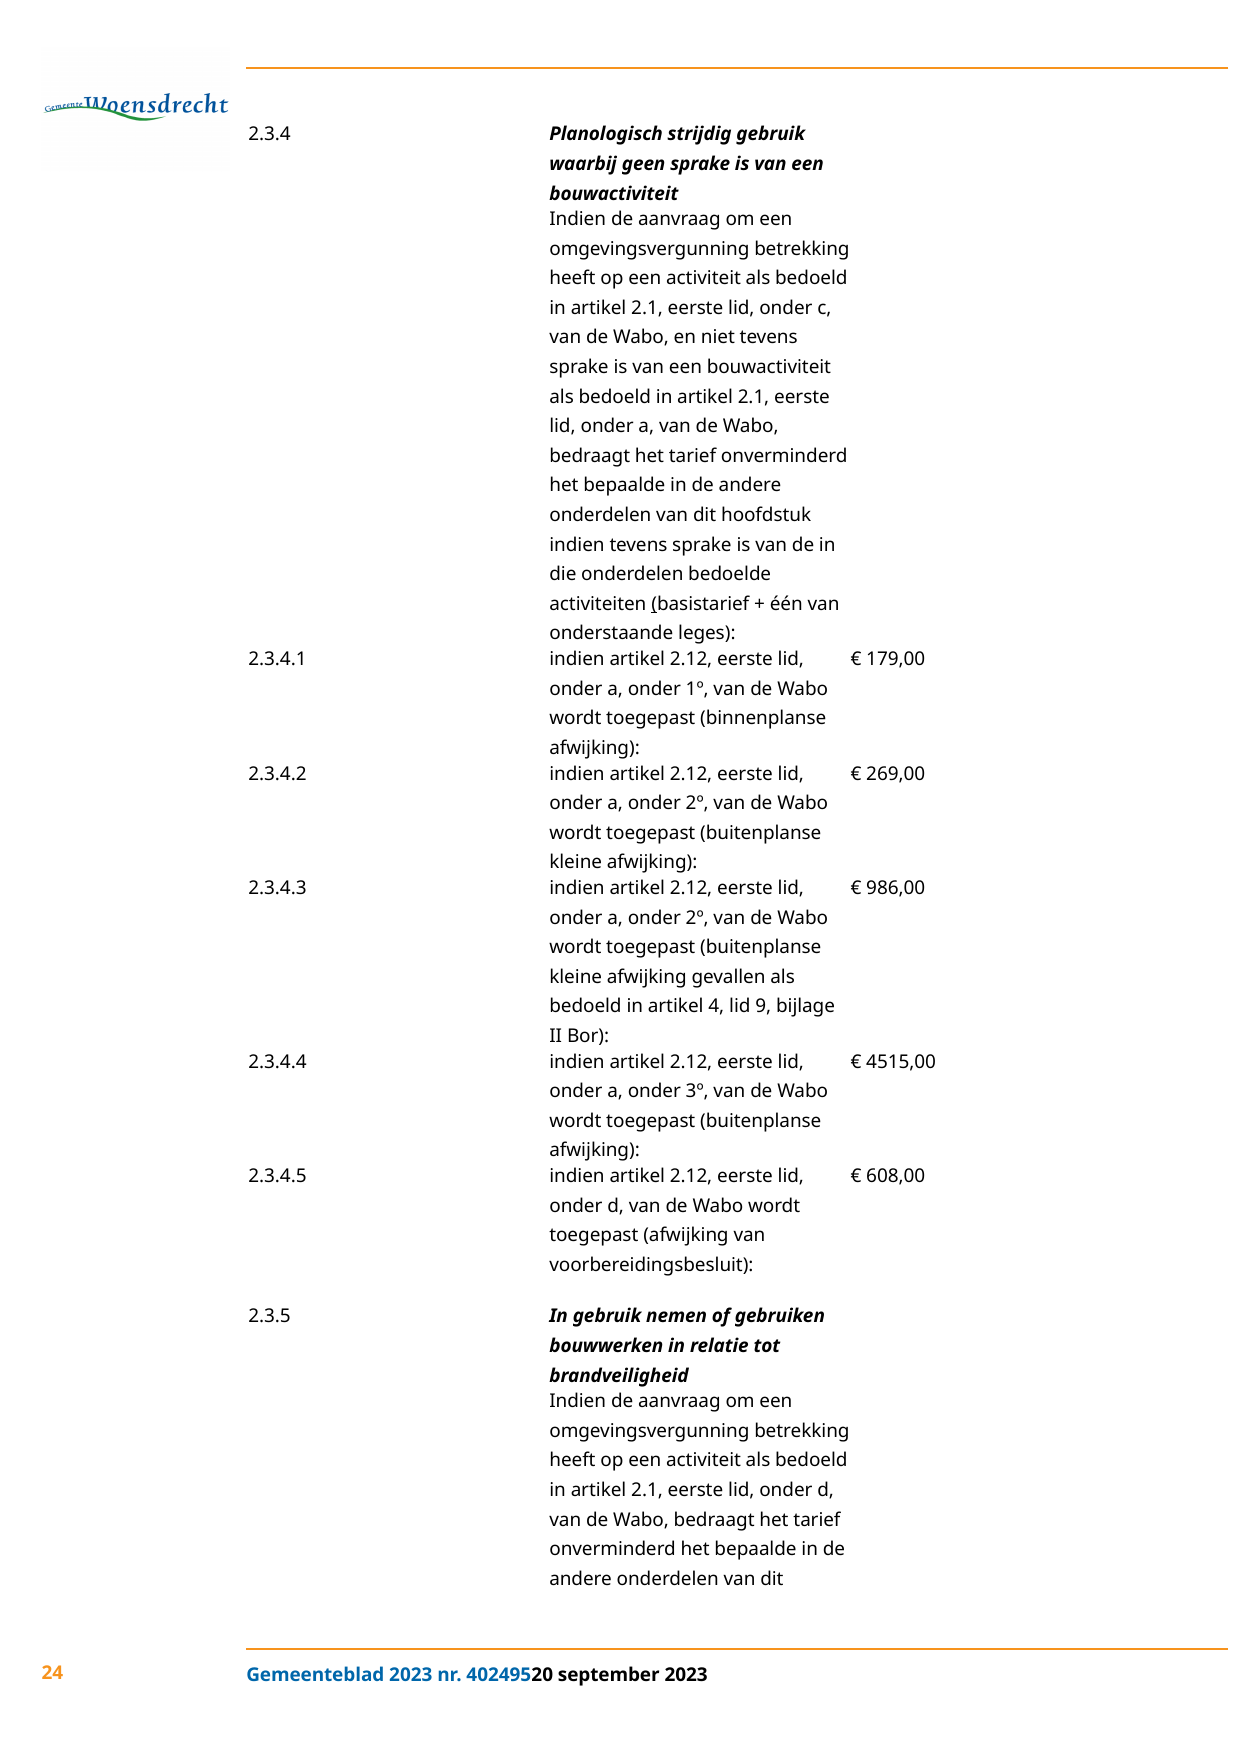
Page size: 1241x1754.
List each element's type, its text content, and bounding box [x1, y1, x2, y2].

table_cell 2.3.4.3 [248, 874, 549, 1048]
table_cell € 986,00 [850, 874, 1152, 1048]
table_cell indien artikel 2.12, eerste lid, onder d, van de Wabo wordt toegepast (afwijking van voorbereidingsbesluit): [549, 1163, 850, 1277]
table_cell € 179,00 [850, 645, 1152, 760]
table_cell Indien de aanvraag om een omgevingsvergunning betrekking heeft op een activiteit als bedoeld in artikel 2.1, eerste lid, onder c, van de Wabo, en niet tevens sprake is van een bouwactiviteit als bedoeld in artikel 2.1, eerste lid, onder a, van de Wabo, bedraagt het tarief onverminderd het bepaalde in de andere onderdelen van dit hoofdstuk indien tevens sprake is van de in die onderdelen bedoelde activiteiten (basistarief + één van onderstaande leges): [549, 205, 850, 645]
table_cell [850, 121, 1152, 205]
table_cell € 269,00 [850, 760, 1152, 874]
table_cell [850, 1388, 1152, 1591]
table_cell Indien de aanvraag om een omgevingsvergunning betrekking heeft op een activiteit als bedoeld in artikel 2.1, eerste lid, onder d, van de Wabo, bedraagt het tarief onverminderd het bepaalde in de andere onderdelen van dit [549, 1388, 850, 1591]
table_cell [248, 1388, 549, 1591]
table_cell [248, 205, 549, 645]
table_cell 2.3.4.1 [248, 645, 549, 760]
table_cell indien artikel 2.12, eerste lid, onder a, onder 3º, van de Wabo wordt toegepast (buitenplanse afwijking): [549, 1048, 850, 1162]
table_cell 2.3.4.2 [248, 760, 549, 874]
picture [41, 47, 231, 172]
table_cell € 608,00 [850, 1163, 1152, 1277]
table_cell [850, 1303, 1152, 1387]
table_cell 2.3.4.5 [248, 1163, 549, 1277]
table_cell Planologisch strijdig gebruik waarbij geen sprake is van een bouwactiviteit [549, 121, 850, 205]
table_cell indien artikel 2.12, eerste lid, onder a, onder 1º, van de Wabo wordt toegepast (binnenplanse afwijking): [549, 645, 850, 760]
table_cell [549, 1277, 850, 1303]
table_cell 2.3.4 [248, 121, 549, 205]
table_cell [850, 205, 1152, 645]
table_cell [549, 95, 850, 121]
table_cell [248, 95, 549, 121]
table_cell indien artikel 2.12, eerste lid, onder a, onder 2º, van de Wabo wordt toegepast (buitenplanse kleine afwijking): [549, 760, 850, 874]
table_cell [850, 1277, 1152, 1303]
table_cell [248, 1277, 549, 1303]
table_cell [850, 95, 1152, 121]
table_cell indien artikel 2.12, eerste lid, onder a, onder 2º, van de Wabo wordt toegepast (buitenplanse kleine afwijking gevallen als bedoeld in artikel 4, lid 9, bijlage II Bor): [549, 874, 850, 1048]
table_cell In gebruik nemen of gebruiken bouwwerken in relatie tot brandveiligheid [549, 1303, 850, 1387]
table_cell 2.3.4.4 [248, 1048, 549, 1162]
table_cell € 4515,00 [850, 1048, 1152, 1162]
table_cell 2.3.5 [248, 1303, 549, 1387]
